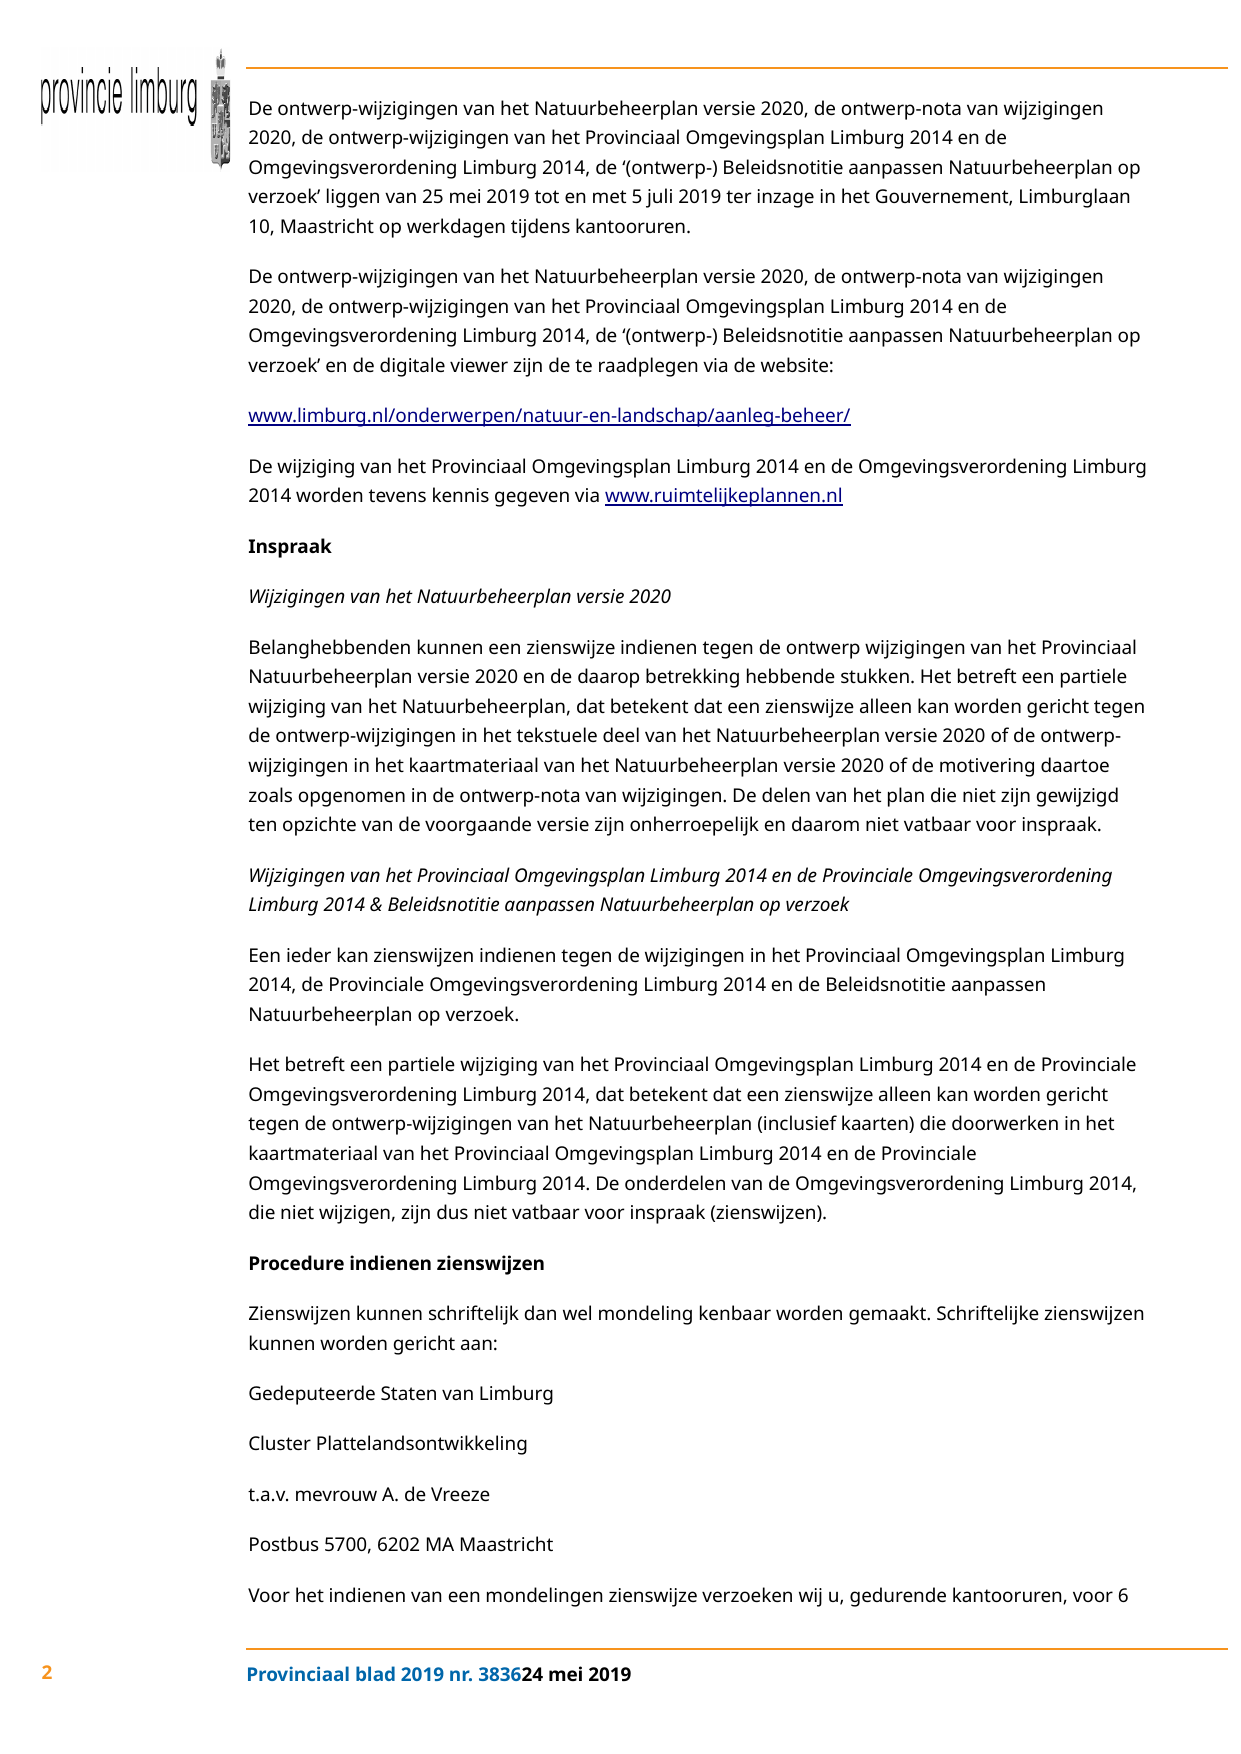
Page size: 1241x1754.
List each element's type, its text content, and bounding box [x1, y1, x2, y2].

text Belanghebbenden kunnen een zienswijze indienen tegen de ontwerp wijzigingen van het Provinciaal Natuurbeheerplan versie 2020 en de daarop betrekking hebbende stukken. Het betreft een partiele wijziging van het Natuurbeheerplan, dat betekent dat een zienswijze alleen kan worden gericht tegen de ontwerp-wijzigingen in het tekstuele deel van het Natuurbeheerplan versie 2020 of de ontwerp- wijzigingen in het kaartmateriaal van het Natuurbeheerplan versie 2020 of de motivering daartoe zoals opgenomen in de ontwerp-nota van wijzigingen. De delen van het plan die niet zijn gewijzigd ten opzichte van de voorgaande versie zijn onherroepelijk en daarom niet vatbaar voor inspraak. [248, 634, 1152, 837]
text Procedure indienen zienswijzen [248, 1250, 1152, 1276]
text De wijziging van het Provinciaal Omgevingsplan Limburg 2014 en de Omgevingsverordening Limburg 2014 worden tevens kennis gegeven via www.ruimtelijkeplannen.nl [248, 453, 1152, 508]
text Voor het indienen van een mondelingen zienswijze verzoeken wij u, gedurende kantooruren, voor 6 [248, 1582, 1152, 1608]
text Gedeputeerde Staten van Limburg [248, 1380, 1152, 1406]
text Postbus 5700, 6202 MA Maastricht [248, 1531, 1152, 1557]
text Wijzigingen van het Provinciaal Omgevingsplan Limburg 2014 en de Provinciale Omgevingsverordening Limburg 2014 & Beleidsnotitie aanpassen Natuurbeheerplan op verzoek [248, 862, 1152, 917]
text Een ieder kan zienswijzen indienen tegen de wijzigingen in het Provinciaal Omgevingsplan Limburg 2014, de Provinciale Omgevingsverordening Limburg 2014 en de Beleidsnotitie aanpassen Natuurbeheerplan op verzoek. [248, 942, 1152, 1027]
text www.limburg.nl/onderwerpen/natuur-en-landschap/aanleg-beheer/ [248, 403, 1152, 428]
text De ontwerp-wijzigingen van het Natuurbeheerplan versie 2020, de ontwerp-nota van wijzigingen 2020, de ontwerp-wijzigingen van het Provinciaal Omgevingsplan Limburg 2014 en de Omgevingsverordening Limburg 2014, de ‘(ontwerp-) Beleidsnotitie aanpassen Natuurbeheerplan op verzoek’ liggen van 25 mei 2019 tot en met 5 juli 2019 ter inzage in het Gouvernement, Limburglaan 10, Maastricht op werkdagen tijdens kantooruren. [248, 95, 1152, 239]
text t.a.v. mevrouw A. de Vreeze [248, 1481, 1152, 1507]
text Zienswijzen kunnen schriftelijk dan wel mondeling kenbaar worden gemaakt. Schriftelijke zienswijzen kunnen worden gericht aan: [248, 1300, 1152, 1356]
text Inspraak [248, 533, 1152, 559]
text Wijzigingen van het Natuurbeheerplan versie 2020 [248, 583, 1152, 609]
text De ontwerp-wijzigingen van het Natuurbeheerplan versie 2020, de ontwerp-nota van wijzigingen 2020, de ontwerp-wijzigingen van het Provinciaal Omgevingsplan Limburg 2014 en de Omgevingsverordening Limburg 2014, de ‘(ontwerp-) Beleidsnotitie aanpassen Natuurbeheerplan op verzoek’ en de digitale viewer zijn de te raadplegen via de website: [248, 263, 1152, 378]
picture [41, 47, 231, 172]
text Cluster Plattelandsontwikkeling [248, 1431, 1152, 1456]
text Het betreft een partiele wijziging van het Provinciaal Omgevingsplan Limburg 2014 en de Provinciale Omgevingsverordening Limburg 2014, dat betekent dat een zienswijze alleen kan worden gericht tegen de ontwerp-wijzigingen van het Natuurbeheerplan (inclusief kaarten) die doorwerken in het kaartmateriaal van het Provinciaal Omgevingsplan Limburg 2014 en de Provinciale Omgevingsverordening Limburg 2014. De onderdelen van de Omgevingsverordening Limburg 2014, die niet wijzigen, zijn dus niet vatbaar voor inspraak (zienswijzen). [248, 1051, 1152, 1225]
